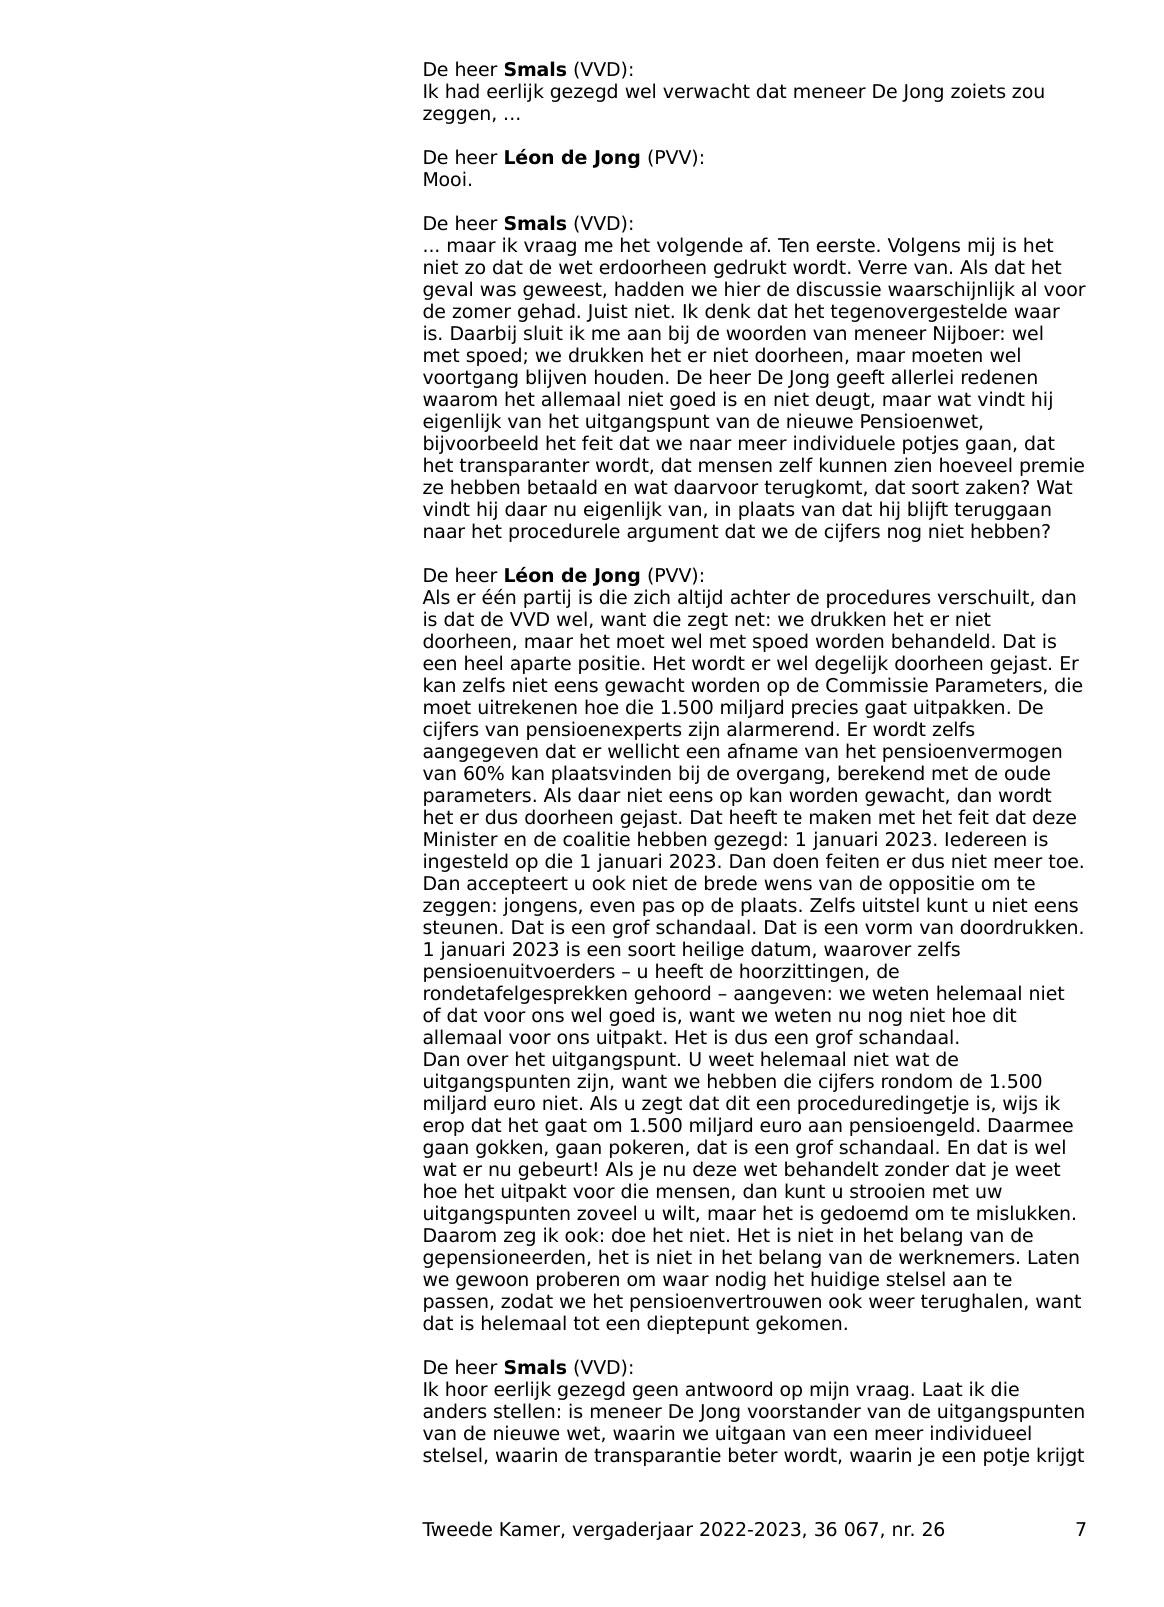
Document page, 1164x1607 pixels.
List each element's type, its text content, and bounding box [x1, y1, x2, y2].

text De heer Smals (VVD): [422, 59, 1087, 81]
text De heer Léon de Jong (PVV): [422, 565, 1087, 587]
text Dan over het uitgangspunt. U weet helemaal niet wat de uitgangspunten zijn, want we hebben die cijfers rondom de 1.500 miljard euro niet. Als u zegt dat dit een proceduredingetje is, wijs ik erop dat het gaat om 1.500 miljard euro aan pensioengeld. Daarmee gaan gokken, gaan pokeren, dat is een grof schandaal. En dat is wel wat er nu gebeurt! Als je nu deze wet behandelt zonder dat je weet hoe het uitpakt voor die mensen, dan kunt u strooien met uw uitgangspunten zoveel u wilt, maar het is gedoemd om te mislukken. Daarom zeg ik ook: doe het niet. Het is niet in het belang van de gepensioneerden, het is niet in het belang van de werknemers. Laten we gewoon proberen om waar nodig het huidige stelsel aan te passen, zodat we het pensioenvertrouwen ook weer terughalen, want dat is helemaal tot een dieptepunt gekomen. [422, 1049, 1087, 1334]
text ... maar ik vraag me het volgende af. Ten eerste. Volgens mij is het niet zo dat de wet erdoorheen gedrukt wordt. Verre van. Als dat het geval was geweest, hadden we hier de discussie waarschijnlijk al voor de zomer gehad. Juist niet. Ik denk dat het tegenovergestelde waar is. Daarbij sluit ik me aan bij de woorden van meneer Nijboer: wel met spoed; we drukken het er niet doorheen, maar moeten wel voortgang blijven houden. De heer De Jong geeft allerlei redenen waarom het allemaal niet goed is en niet deugt, maar wat vindt hij eigenlijk van het uitgangspunt van de nieuwe Pensioenwet, bijvoorbeeld het feit dat we naar meer individuele potjes gaan, dat het transparanter wordt, dat mensen zelf kunnen zien hoeveel premie ze hebben betaald en wat daarvoor terugkomt, dat soort zaken? Wat vindt hij daar nu eigenlijk van, in plaats van dat hij blijft teruggaan naar het procedurele argument dat we de cijfers nog niet hebben? [422, 235, 1087, 543]
text Ik had eerlijk gezegd wel verwacht dat meneer De Jong zoiets zou zeggen, ... [422, 81, 1087, 125]
text De heer Smals (VVD): [422, 213, 1087, 235]
text De heer Léon de Jong (PVV): [422, 147, 1087, 169]
text Mooi. [422, 169, 1087, 191]
text Als er één partij is die zich altijd achter de procedures verschuilt, dan is dat de VVD wel, want die zegt net: we drukken het er niet doorheen, maar het moet wel met spoed worden behandeld. Dat is een heel aparte positie. Het wordt er wel degelijk doorheen gejast. Er kan zelfs niet eens gewacht worden op de Commissie Parameters, die moet uitrekenen hoe die 1.500 miljard precies gaat uitpakken. De cijfers van pensioenexperts zijn alarmerend. Er wordt zelfs aangegeven dat er wellicht een afname van het pensioenvermogen van 60% kan plaatsvinden bij de overgang, berekend met de oude parameters. Als daar niet eens op kan worden gewacht, dan wordt het er dus doorheen gejast. Dat heeft te maken met het feit dat deze Minister en de coalitie hebben gezegd: 1 januari 2023. Iedereen is ingesteld op die 1 januari 2023. Dan doen feiten er dus niet meer toe. Dan accepteert u ook niet de brede wens van de oppositie om te zeggen: jongens, even pas op de plaats. Zelfs uitstel kunt u niet eens steunen. Dat is een grof schandaal. Dat is een vorm van doordrukken. 1 januari 2023 is een soort heilige datum, waarover zelfs pensioenuitvoerders – u heeft de hoorzittingen, de rondetafelgesprekken gehoord – aangeven: we weten helemaal niet of dat voor ons wel goed is, want we weten nu nog niet hoe dit allemaal voor ons uitpakt. Het is dus een grof schandaal. [422, 587, 1087, 1049]
text Ik hoor eerlijk gezegd geen antwoord op mijn vraag. Laat ik die anders stellen: is meneer De Jong voorstander van de uitgangspunten van de nieuwe wet, waarin we uitgaan van een meer individueel stelsel, waarin de transparantie beter wordt, waarin je een potje krijgt [422, 1379, 1087, 1467]
text De heer Smals (VVD): [422, 1357, 1087, 1379]
